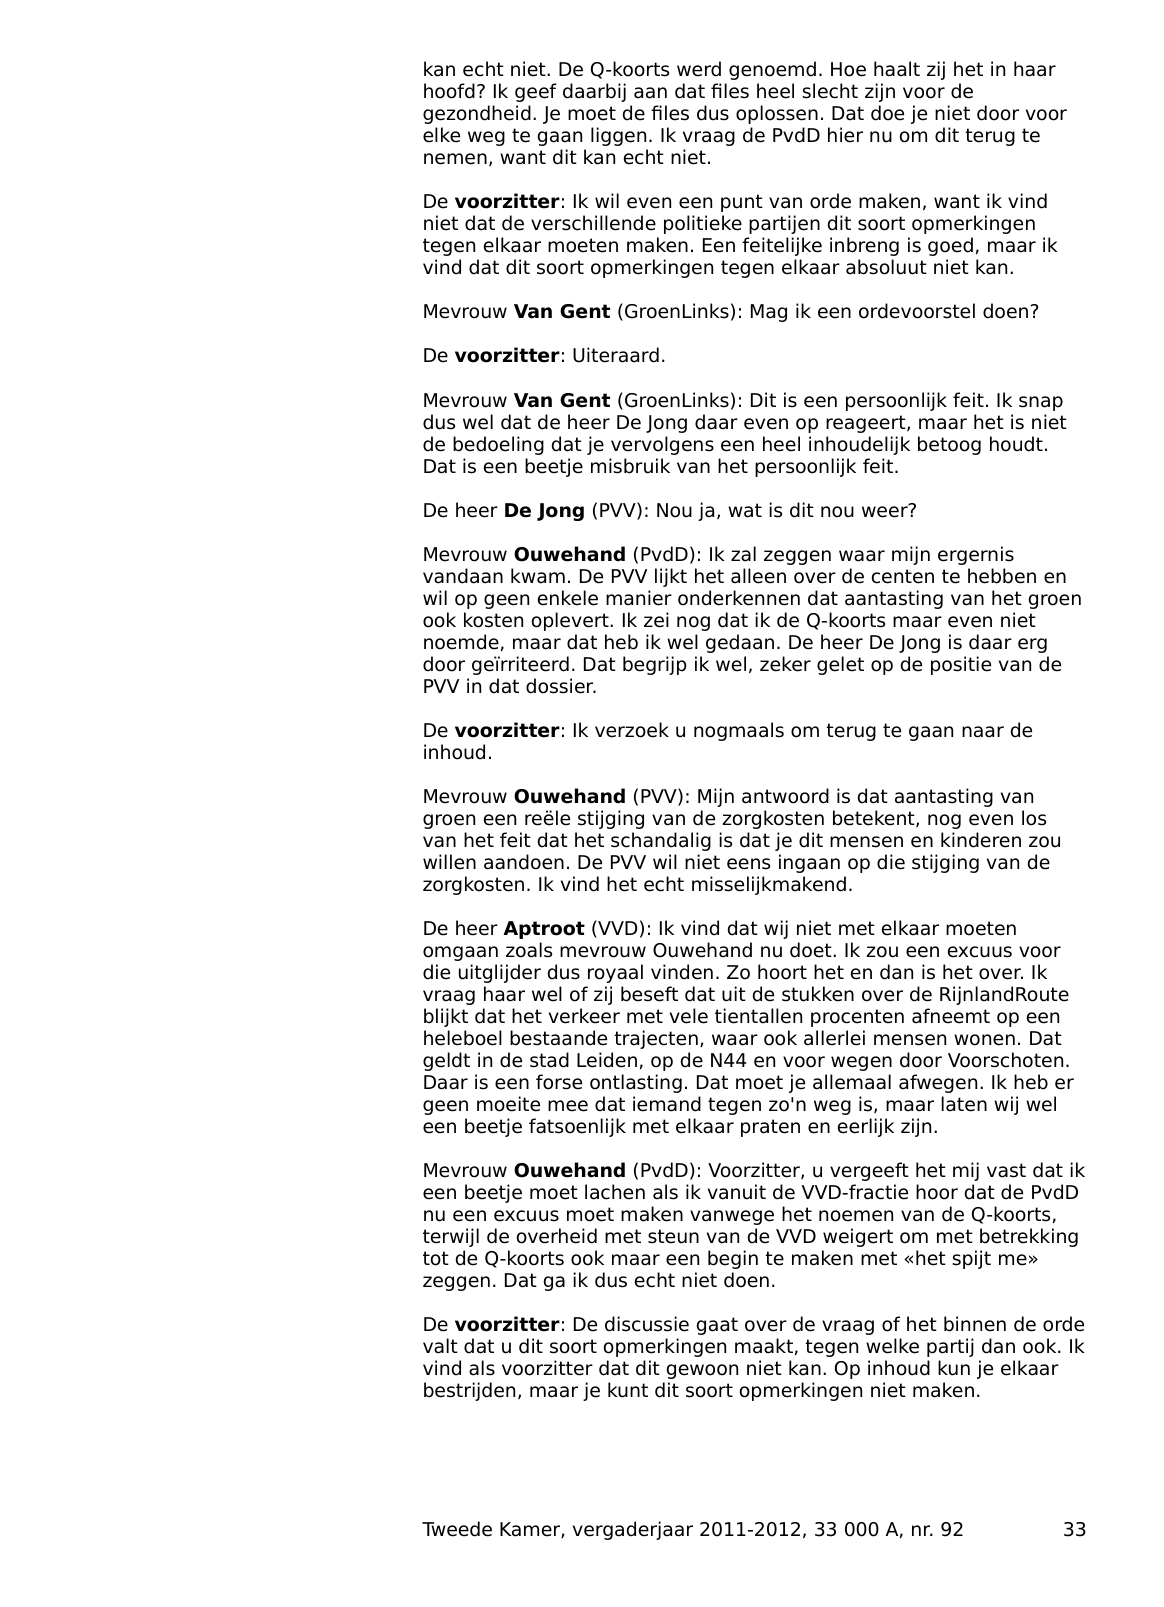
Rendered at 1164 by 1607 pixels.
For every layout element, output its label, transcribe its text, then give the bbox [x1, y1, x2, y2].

text Mevrouw Ouwehand (PVV): Mijn antwoord is dat aantasting van groen een reële stijging van de zorgkosten betekent, nog even los van het feit dat het schandalig is dat je dit mensen en kinderen zou willen aandoen. De PVV wil niet eens ingaan op die stijging van de zorgkosten. Ik vind het echt misselijkmakend. [422, 786, 1087, 896]
text Mevrouw Ouwehand (PvdD): Voorzitter, u vergeeft het mij vast dat ik een beetje moet lachen als ik vanuit de VVD-fractie hoor dat de PvdD nu een excuus moet maken vanwege het noemen van de Q-koorts, terwijl de overheid met steun van de VVD weigert om met betrekking tot de Q-koorts ook maar een begin te maken met «het spijt me» zeggen. Dat ga ik dus echt niet doen. [422, 1160, 1087, 1292]
text De heer De Jong (PVV): Nou ja, wat is dit nou weer? [422, 500, 1087, 522]
text De voorzitter: Ik verzoek u nogmaals om terug te gaan naar de inhoud. [422, 720, 1087, 764]
text De voorzitter: Ik wil even een punt van orde maken, want ik vind niet dat de verschillende politieke partijen dit soort opmerkingen tegen elkaar moeten maken. Een feitelijke inbreng is goed, maar ik vind dat dit soort opmerkingen tegen elkaar absoluut niet kan. [422, 191, 1087, 279]
text Mevrouw Van Gent (GroenLinks): Dit is een persoonlijk feit. Ik snap dus wel dat de heer De Jong daar even op reageert, maar het is niet de bedoeling dat je vervolgens een heel inhoudelijk betoog houdt. Dat is een beetje misbruik van het persoonlijk feit. [422, 389, 1087, 477]
text Mevrouw Ouwehand (PvdD): Ik zal zeggen waar mijn ergernis vandaan kwam. De PVV lijkt het alleen over de centen te hebben en wil op geen enkele manier onderkennen dat aantasting van het groen ook kosten oplevert. Ik zei nog dat ik de Q-koorts maar even niet noemde, maar dat heb ik wel gedaan. De heer De Jong is daar erg door geïrriteerd. Dat begrijp ik wel, zeker gelet op de positie van de PVV in dat dossier. [422, 544, 1087, 698]
text Mevrouw Van Gent (GroenLinks): Mag ik een ordevoorstel doen? [422, 301, 1087, 323]
text De voorzitter: De discussie gaat over de vraag of het binnen de orde valt dat u dit soort opmerkingen maakt, tegen welke partij dan ook. Ik vind als voorzitter dat dit gewoon niet kan. Op inhoud kun je elkaar bestrijden, maar je kunt dit soort opmerkingen niet maken. [422, 1314, 1087, 1402]
text De voorzitter: Uiteraard. [422, 345, 1087, 367]
text De heer Aptroot (VVD): Ik vind dat wij niet met elkaar moeten omgaan zoals mevrouw Ouwehand nu doet. Ik zou een excuus voor die uitglijder dus royaal vinden. Zo hoort het en dan is het over. Ik vraag haar wel of zij beseft dat uit de stukken over de RijnlandRoute blijkt dat het verkeer met vele tientallen procenten afneemt op een heleboel bestaande trajecten, waar ook allerlei mensen wonen. Dat geldt in de stad Leiden, op de N44 en voor wegen door Voorschoten. Daar is een forse ontlasting. Dat moet je allemaal afwegen. Ik heb er geen moeite mee dat iemand tegen zo'n weg is, maar laten wij wel een beetje fatsoenlijk met elkaar praten en eerlijk zijn. [422, 918, 1087, 1138]
text kan echt niet. De Q-koorts werd genoemd. Hoe haalt zij het in haar hoofd? Ik geef daarbij aan dat files heel slecht zijn voor de gezondheid. Je moet de files dus oplossen. Dat doe je niet door voor elke weg te gaan liggen. Ik vraag de PvdD hier nu om dit terug te nemen, want dit kan echt niet. [422, 59, 1087, 169]
